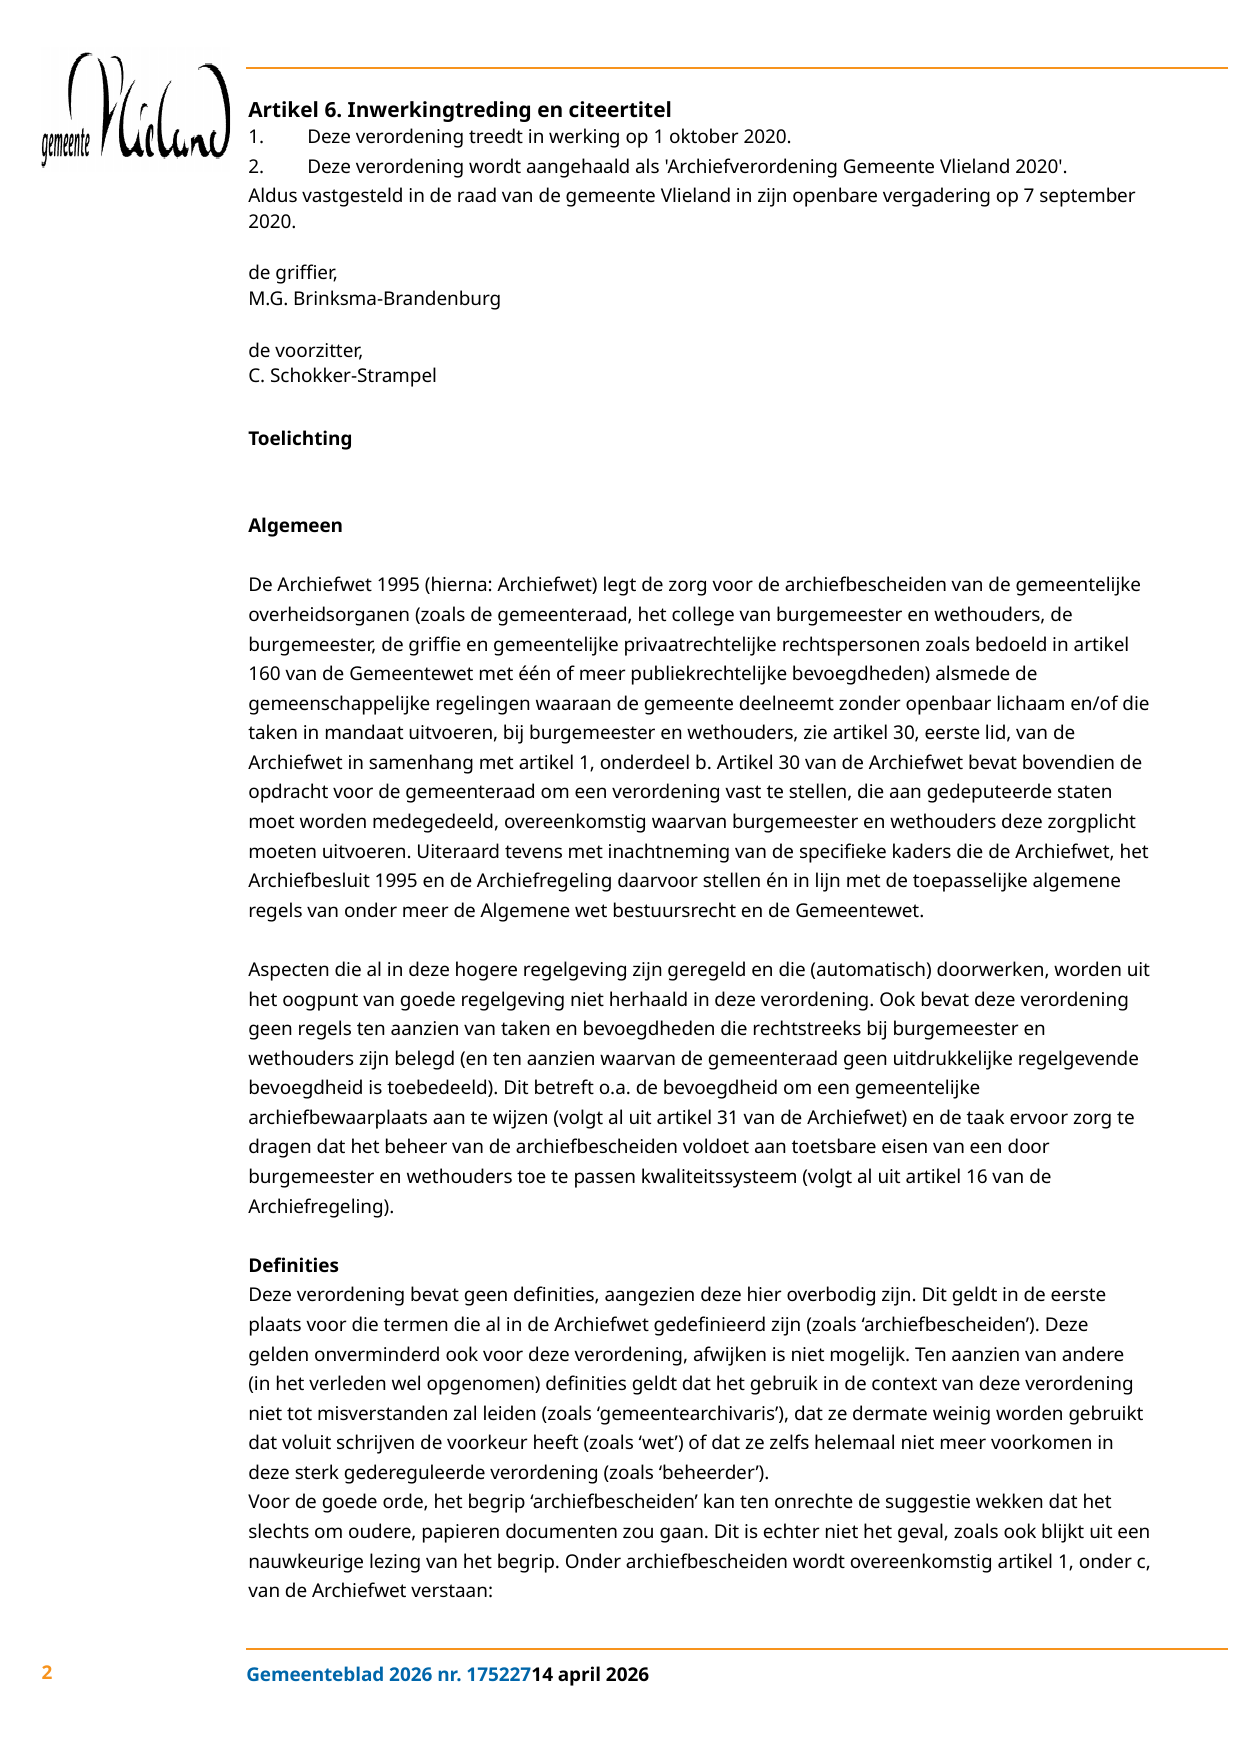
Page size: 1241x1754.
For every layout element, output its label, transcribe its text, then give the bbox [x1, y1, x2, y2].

text de voorzitter, [248, 337, 1152, 362]
text de griffier, [248, 259, 1152, 285]
text Toelichting [248, 414, 1152, 454]
text Deze verordening bevat geen definities, aangezien deze hier overbodig zijn. Dit geldt in de eerste plaats voor die termen die al in de Archiefwet gedefinieerd zijn (zoals ‘archiefbescheiden’). Deze gelden onverminderd ook voor deze verordening, afwijken is niet mogelijk. Ten aanzien van andere (in het verleden wel opgenomen) definities geldt dat het gebruik in de context van deze verordening niet tot misverstanden zal leiden (zoals ‘gemeentearchivaris’), dat ze dermate weinig worden gebruikt dat voluit schrijven de voorkeur heeft (zoals ‘wet’) of dat ze zelfs helemaal niet meer voorkomen in deze sterk gedereguleerde verordening (zoals ‘beheerder’). [248, 1282, 1152, 1485]
text Voor de goede orde, het begrip ‘archiefbescheiden’ kan ten onrechte de suggestie wekken dat het slechts om oudere, papieren documenten zou gaan. Dit is echter niet het geval, zoals ook blijkt uit een nauwkeurige lezing van het begrip. Onder archiefbescheiden wordt overeenkomstig artikel 1, onder c, van de Archiefwet verstaan: [248, 1489, 1152, 1603]
list Deze verordening wordt aangehaald als 'Archiefverordening Gemeente Vlieland 2020'. [248, 153, 1152, 178]
text Aldus vastgesteld in de raad van de gemeente Vlieland in zijn openbare vergadering op 7 september 2020. [248, 182, 1152, 234]
text C. Schokker-Strampel [248, 362, 1152, 388]
text Definities [248, 1252, 1152, 1278]
text Aspecten die al in deze hogere regelgeving zijn geregeld en die (automatisch) doorwerken, worden uit het oogpunt van goede regelgeving niet herhaald in deze verordening. Ook bevat deze verordening geen regels ten aanzien van taken en bevoegdheden die rechtstreeks bij burgemeester en wethouders zijn belegd (en ten aanzien waarvan de gemeenteraad geen uitdrukkelijke regelgevende bevoegdheid is toebedeeld). Dit betreft o.a. de bevoegdheid om een gemeentelijke archiefbewaarplaats aan te wijzen (volgt al uit artikel 31 van de Archiefwet) en de taak ervoor zorg te dragen dat het beheer van de archiefbescheiden voldoet aan toetsbare eisen van een door burgemeester en wethouders toe te passen kwaliteitssysteem (volgt al uit artikel 16 van de Archiefregeling). [248, 956, 1152, 1218]
text Artikel 6. Inwerkingtreding en citeertitel [248, 95, 1152, 123]
list Deze verordening treedt in werking op 1 oktober 2020. [248, 123, 1152, 149]
picture [41, 47, 231, 172]
text M.G. Brinksma-Brandenburg [248, 285, 1152, 311]
text Algemeen [248, 512, 1152, 538]
text De Archiefwet 1995 (hierna: Archiefwet) legt de zorg voor de archiefbescheiden van de gemeentelijke overheidsorganen (zoals de gemeenteraad, het college van burgemeester en wethouders, de burgemeester, de griffie en gemeentelijke privaatrechtelijke rechtspersonen zoals bedoeld in artikel 160 van de Gemeentewet met één of meer publiekrechtelijke bevoegdheden) alsmede de gemeenschappelijke regelingen waaraan de gemeente deelneemt zonder openbaar lichaam en/of die taken in mandaat uitvoeren, bij burgemeester en wethouders, zie artikel 30, eerste lid, van de Archiefwet in samenhang met artikel 1, onderdeel b. Artikel 30 van de Archiefwet bevat bovendien de opdracht voor de gemeenteraad om een verordening vast te stellen, die aan gedeputeerde staten moet worden medegedeeld, overeenkomstig waarvan burgemeester en wethouders deze zorgplicht moeten uitvoeren. Uiteraard tevens met inachtneming van de specifieke kaders die de Archiefwet, het Archiefbesluit 1995 en de Archiefregeling daarvoor stellen én in lijn met de toepasselijke algemene regels van onder meer de Algemene wet bestuursrecht en de Gemeentewet. [248, 572, 1152, 923]
